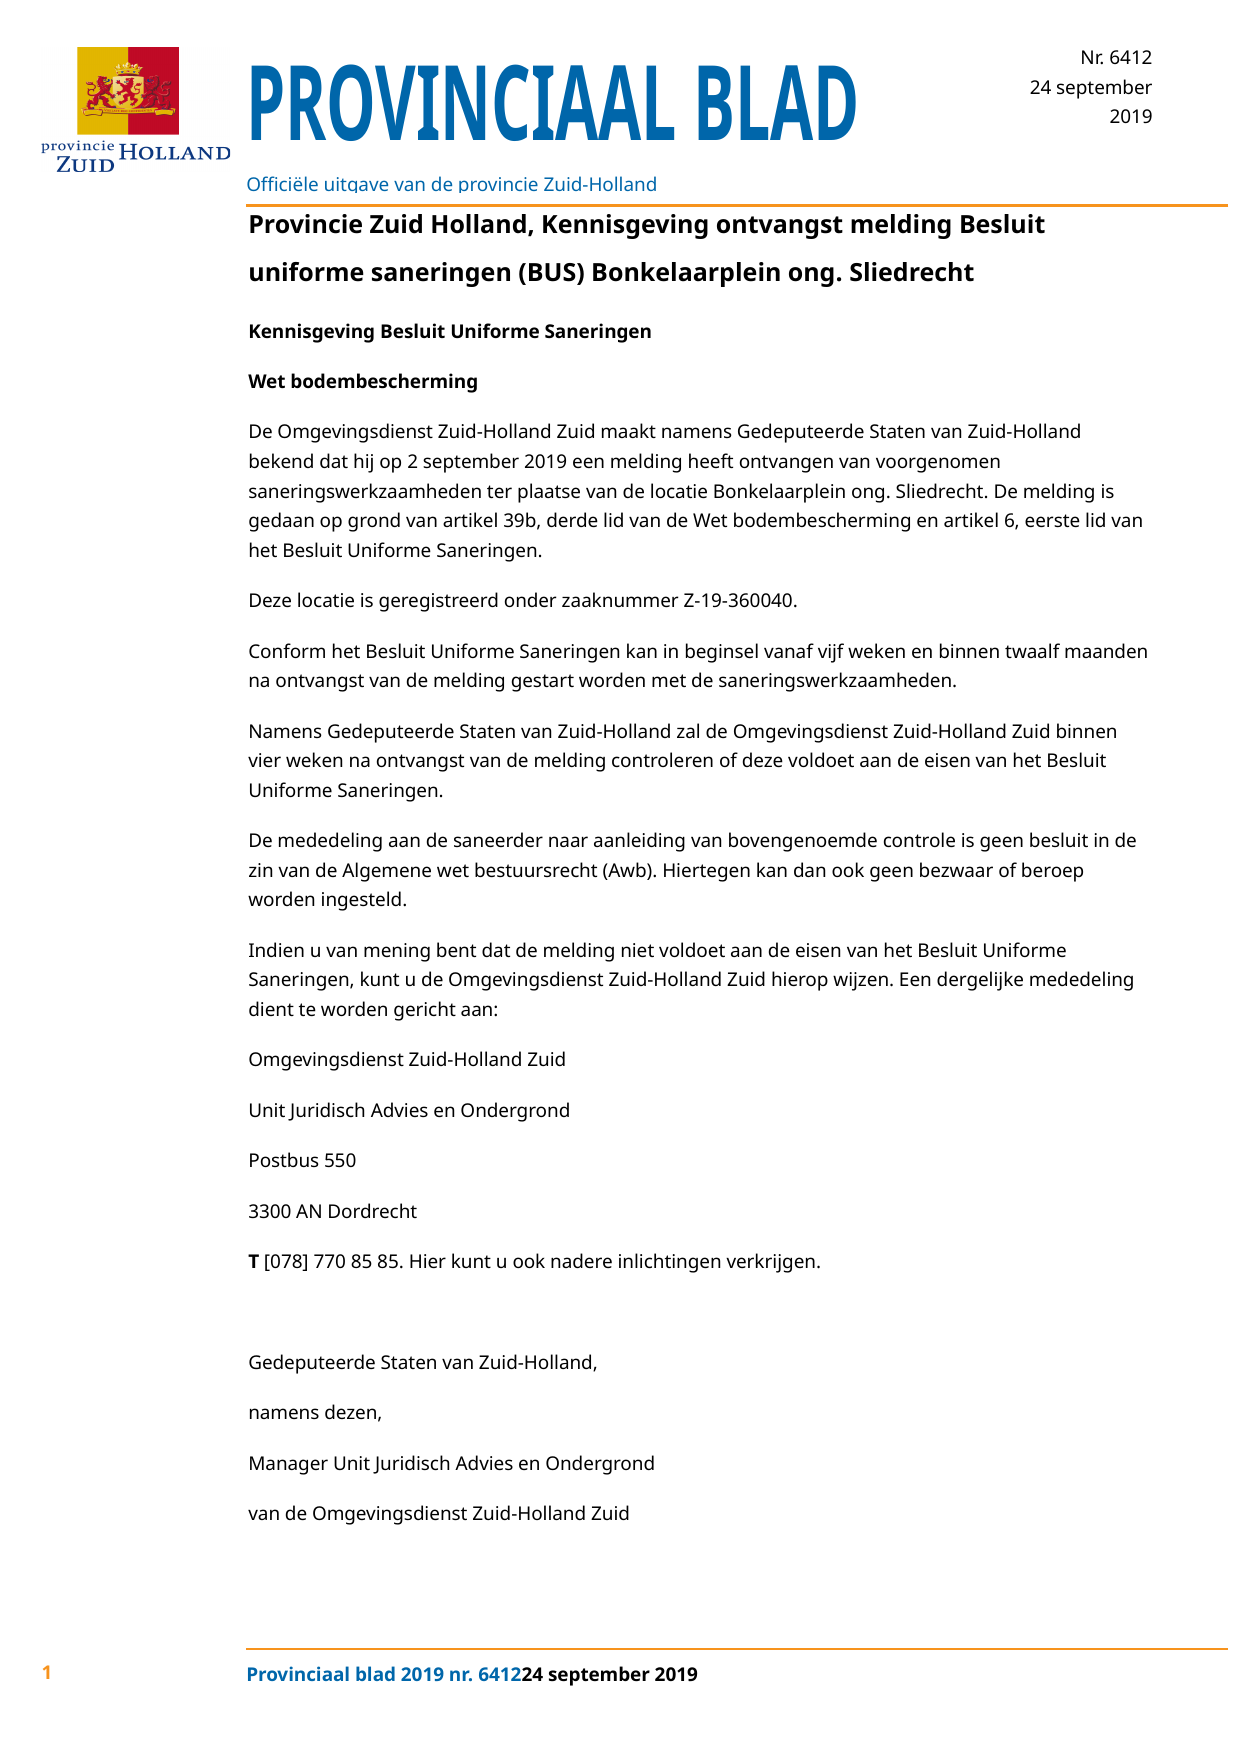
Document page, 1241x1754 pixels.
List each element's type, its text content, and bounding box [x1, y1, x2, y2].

text namens dezen, [248, 1399, 1152, 1425]
text Omgevingsdienst Zuid-Holland Zuid [248, 1047, 1152, 1072]
text Kennisgeving Besluit Uniforme Saneringen [248, 318, 1152, 344]
text Wet bodembescherming [248, 368, 1152, 394]
text Provincie Zuid Holland, Kennisgeving ontvangst melding Besluit uniforme saneringen (BUS) Bonkelaarplein ong. Sliedrecht [248, 207, 1152, 288]
text Deze locatie is geregistreerd onder zaaknummer Z-19-360040. [248, 587, 1152, 613]
text Postbus 550 [248, 1147, 1152, 1173]
text Namens Gedeputeerde Staten van Zuid-Holland zal de Omgevingsdienst Zuid-Holland Zuid binnen vier weken na ontvangst van de melding controleren of deze voldoet aan de eisen van het Besluit Uniforme Saneringen. [248, 718, 1152, 803]
text Indien u van mening bent dat de melding niet voldoet aan de eisen van het Besluit Uniforme Saneringen, kunt u de Omgevingsdienst Zuid-Holland Zuid hierop wijzen. Een dergelijke mededeling dient te worden gericht aan: [248, 937, 1152, 1022]
text De mededeling aan de saneerder naar aanleiding van bovengenoemde controle is geen besluit in de zin van de Algemene wet bestuursrecht (Awb). Hiertegen kan dan ook geen bezwaar of beroep worden ingesteld. [248, 827, 1152, 912]
text van de Omgevingsdienst Zuid-Holland Zuid [248, 1500, 1152, 1526]
picture [41, 47, 231, 172]
text T [078] 770 85 85. Hier kunt u ook nadere inlichtingen verkrijgen. [248, 1248, 1152, 1274]
text 3300 AN Dordrecht [248, 1198, 1152, 1224]
text Gedeputeerde Staten van Zuid-Holland, [248, 1349, 1152, 1375]
text Manager Unit Juridisch Advies en Ondergrond [248, 1450, 1152, 1476]
text De Omgevingsdienst Zuid-Holland Zuid maakt namens Gedeputeerde Staten van Zuid-Holland bekend dat hij op 2 september 2019 een melding heeft ontvangen van voorgenomen saneringswerkzaamheden ter plaatse van de locatie Bonkelaarplein ong. Sliedrecht. De melding is gedaan op grond van artikel 39b, derde lid van de Wet bodembescherming en artikel 6, eerste lid van het Besluit Uniforme Saneringen. [248, 419, 1152, 563]
text Unit Juridisch Advies en Ondergrond [248, 1097, 1152, 1123]
text Conform het Besluit Uniforme Saneringen kan in beginsel vanaf vijf weken en binnen twaalf maanden na ontvangst van de melding gestart worden met de saneringswerkzaamheden. [248, 638, 1152, 693]
